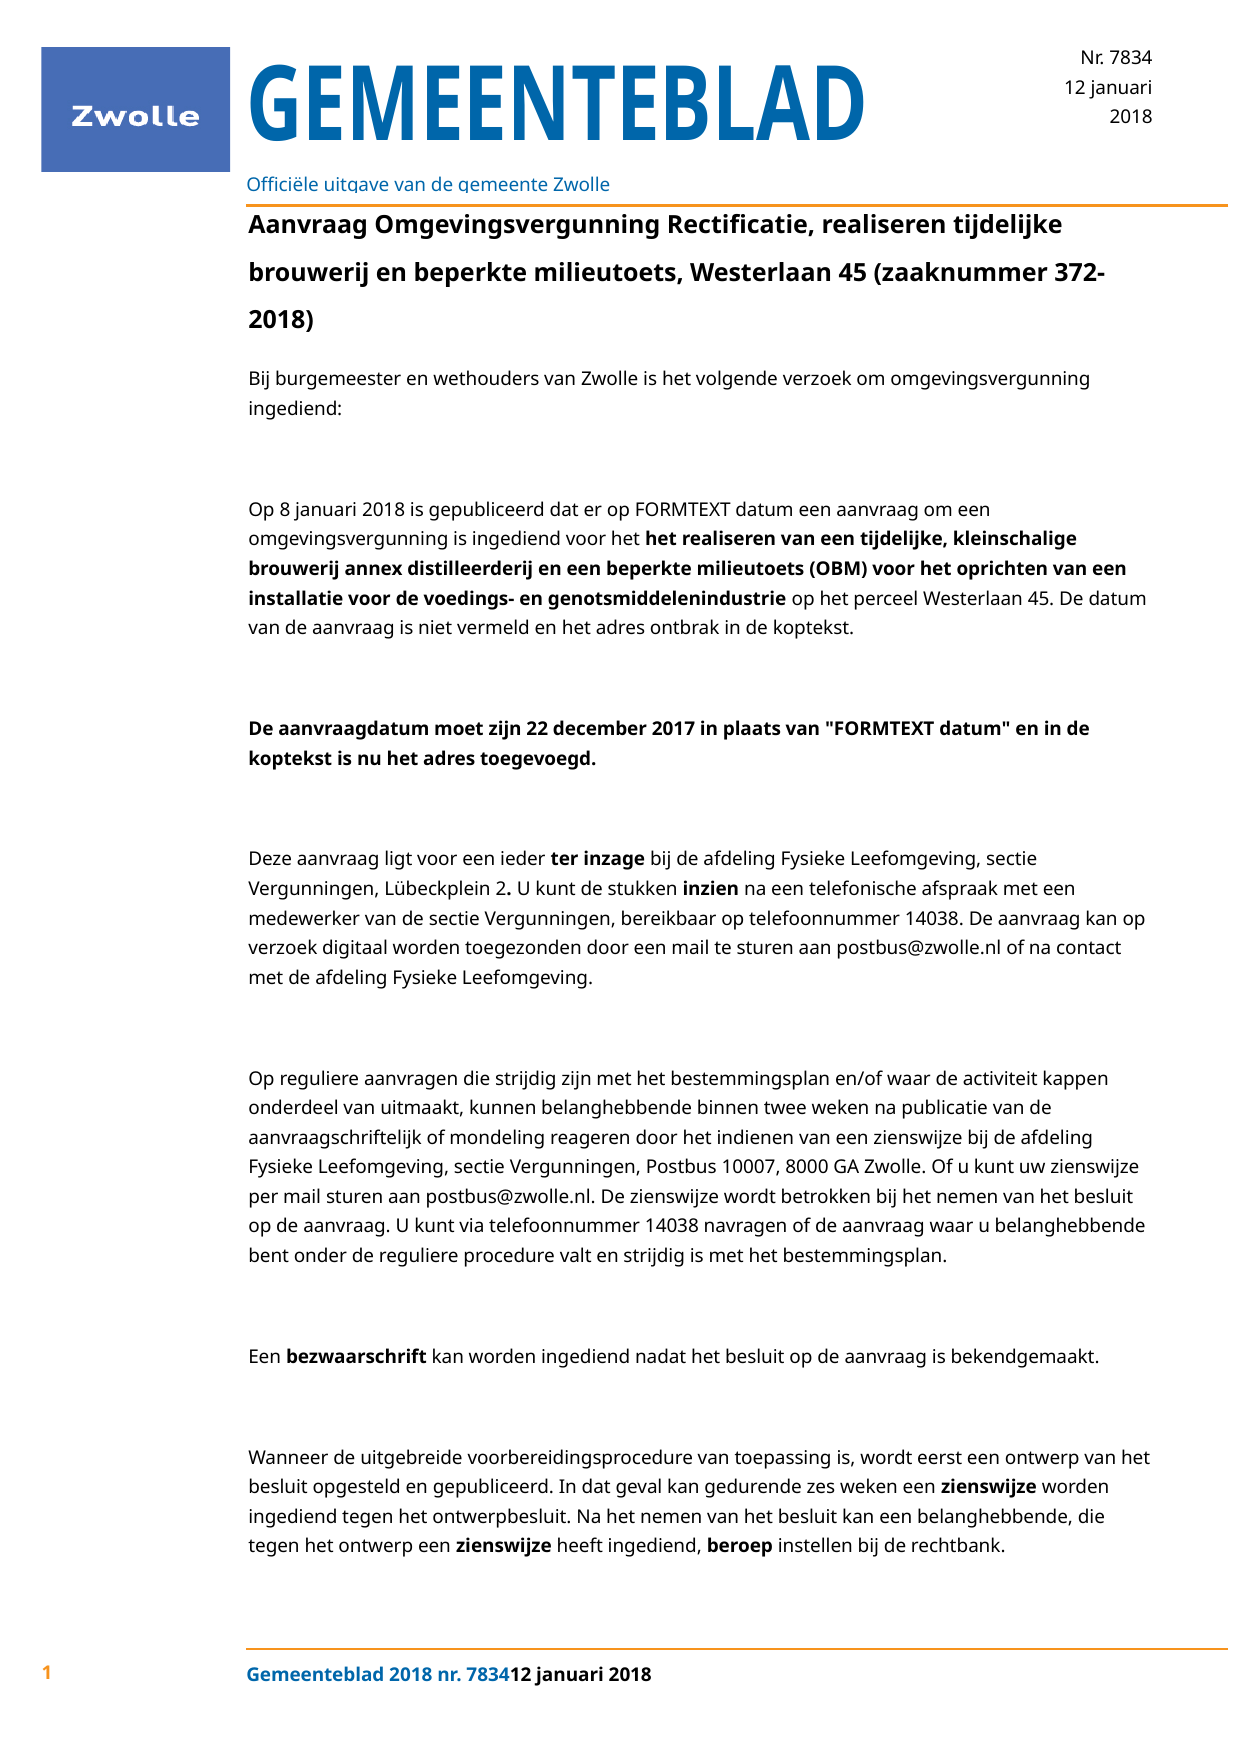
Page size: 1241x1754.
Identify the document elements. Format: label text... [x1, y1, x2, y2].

text Bij burgemeester en wethouders van Zwolle is het volgende verzoek om omgevingsvergunning ingediend: [248, 366, 1152, 421]
text Wanneer de uitgebreide voorbereidingsprocedure van toepassing is, wordt eerst een ontwerp van het besluit opgesteld en gepubliceerd. In dat geval kan gedurende zes weken een zienswijze worden ingediend tegen het ontwerpbesluit. Na het nemen van het besluit kan een belanghebbende, die tegen het ontwerp een zienswijze heeft ingediend, beroep instellen bij de rechtbank. [248, 1444, 1152, 1558]
text Deze aanvraag ligt voor een ieder ter inzage bij de afdeling Fysieke Leefomgeving, sectie Vergunningen, Lübeckplein 2. U kunt de stukken inzien na een telefonische afspraak met een medewerker van de sectie Vergunningen, bereikbaar op telefoonnummer 14038. De aanvraag kan op verzoek digitaal worden toegezonden door een mail te sturen aan postbus@zwolle.nl of na contact met de afdeling Fysieke Leefomgeving. [248, 846, 1152, 989]
text Op reguliere aanvragen die strijdig zijn met het bestemmingsplan en/of waar de activiteit kappen onderdeel van uitmaakt, kunnen belanghebbende binnen twee weken na publicatie van de aanvraagschriftelijk of mondeling reageren door het indienen van een zienswijze bij de afdeling Fysieke Leefomgeving, sectie Vergunningen, Postbus 10007, 8000 GA Zwolle. Of u kunt uw zienswijze per mail sturen aan postbus@zwolle.nl. De zienswijze wordt betrokken bij het nemen van het besluit op de aanvraag. U kunt via telefoonnummer 14038 navragen of de aanvraag waar u belanghebbende bent onder de reguliere procedure valt en strijdig is met het bestemmingsplan. [248, 1065, 1152, 1268]
picture [41, 47, 231, 172]
text Aanvraag Omgevingsvergunning Rectificatie, realiseren tijdelijke brouwerij en beperkte milieutoets, Westerlaan 45 (zaaknummer 372-2018) [248, 207, 1152, 336]
text Een bezwaarschrift kan worden ingediend nadat het besluit op de aanvraag is bekendgemaakt. [248, 1343, 1152, 1369]
text De aanvraagdatum moet zijn 22 december 2017 in plaats van "FORMTEXT datum" en in de koptekst is nu het adres toegevoegd. [248, 715, 1152, 770]
text Op 8 januari 2018 is gepubliceerd dat er op FORMTEXT datum een aanvraag om een omgevingsvergunning is ingediend voor het het realiseren van een tijdelijke, kleinschalige brouwerij annex distilleerderij en een beperkte milieutoets (OBM) voor het oprichten van een installatie voor de voedings- en genotsmiddelenindustrie op het perceel Westerlaan 45. De datum van de aanvraag is niet vermeld en het adres ontbrak in de koptekst. [248, 496, 1152, 640]
